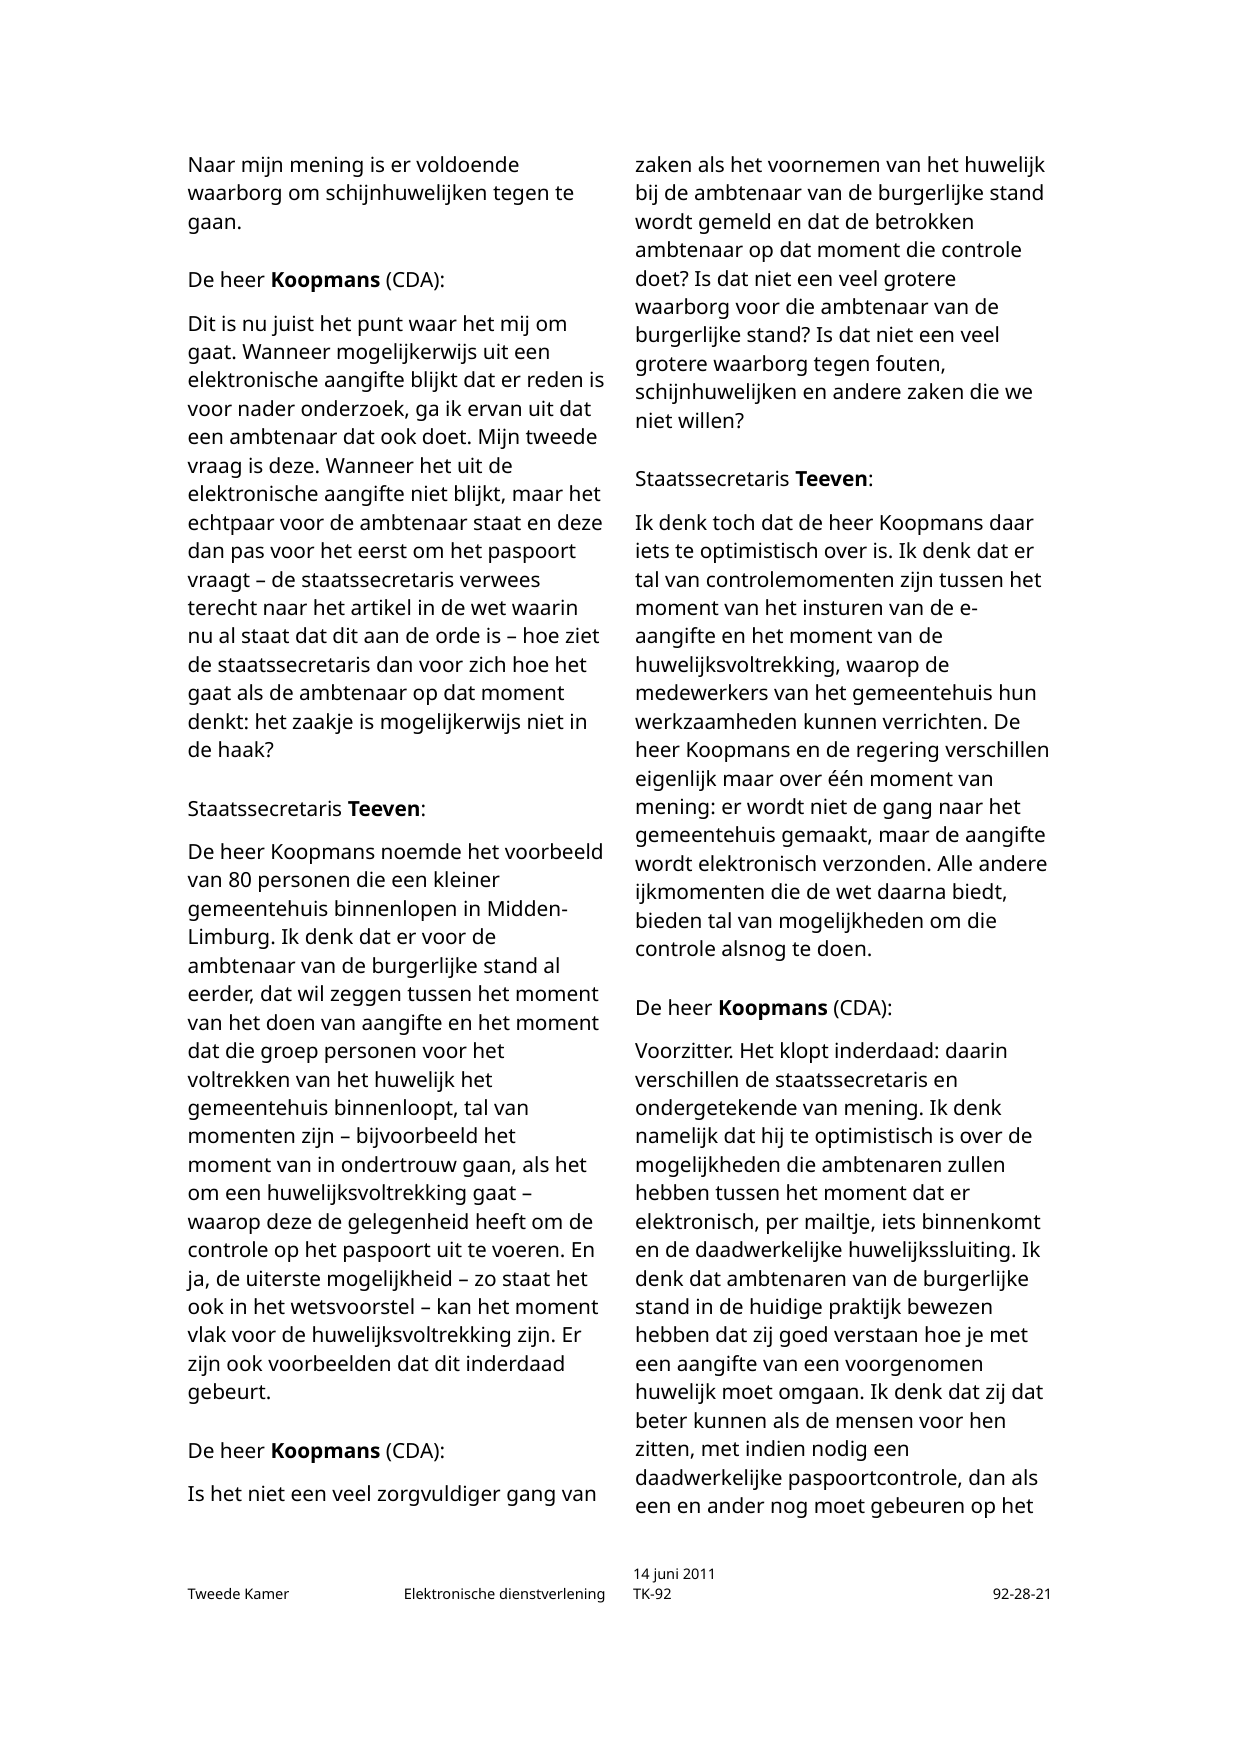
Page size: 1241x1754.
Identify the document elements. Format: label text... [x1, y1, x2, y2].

text De heer Koopmans noemde het voorbeeld van 80 personen die een kleiner gemeentehuis binnenlopen in Midden-Limburg. Ik denk dat er voor de ambtenaar van de burgerlijke stand al eerder, dat wil zeggen tussen het moment van het doen van aangifte en het moment dat die groep personen voor het voltrekken van het huwelijk het gemeentehuis binnenloopt, tal van momenten zijn – bijvoorbeeld het moment van in ondertrouw gaan, als het om een huwelijksvoltrekking gaat – waarop deze de gelegenheid heeft om de controle op het paspoort uit te voeren. En ja, de uiterste mogelijkheid – zo staat het ook in het wetsvoorstel – kan het moment vlak voor de huwelijksvoltrekking zijn. Er zijn ook voorbeelden dat dit inderdaad gebeurt. [187, 837, 605, 1406]
text Staatssecretaris Teeven: [187, 794, 605, 822]
text De heer Koopmans (CDA): [187, 265, 605, 294]
text De heer Koopmans (CDA): [187, 1436, 605, 1464]
text Voorzitter. Het klopt inderdaad: daarin verschillen de staatssecretaris en ondergetekende van mening. Ik denk namelijk dat hij te optimistisch is over de mogelijkheden die ambtenaren zullen hebben tussen het moment dat er elektronisch, per mailtje, iets binnenkomt en de daadwerkelijke huwelijkssluiting. Ik denk dat ambtenaren van de burgerlijke stand in de huidige praktijk bewezen hebben dat zij goed verstaan hoe je met een aangifte van een voorgenomen huwelijk moet omgaan. Ik denk dat zij dat beter kunnen als de mensen voor hen zitten, met indien nodig een daadwerkelijke paspoortcontrole, dan als een en ander nog moet gebeuren op het [635, 1036, 1053, 1520]
text Naar mijn mening is er voldoende waarborg om schijnhuwelijken tegen te gaan. [187, 150, 605, 235]
text Staatssecretaris Teeven: [635, 464, 1053, 493]
text De heer Koopmans (CDA): [635, 993, 1053, 1021]
text Is het niet een veel zorgvuldiger gang van [187, 1479, 605, 1508]
text zaken als het voornemen van het huwelijk bij de ambtenaar van de burgerlijke stand wordt gemeld en dat de betrokken ambtenaar op dat moment die controle doet? Is dat niet een veel grotere waarborg voor die ambtenaar van de burgerlijke stand? Is dat niet een veel grotere waarborg tegen fouten, schijnhuwelijken en andere zaken die we niet willen? [635, 150, 1053, 434]
text Ik denk toch dat de heer Koopmans daar iets te optimistisch over is. Ik denk dat er tal van controlemomenten zijn tussen het moment van het insturen van de e-aangifte en het moment van de huwelijksvoltrekking, waarop de medewerkers van het gemeentehuis hun werkzaamheden kunnen verrichten. De heer Koopmans en de regering verschillen eigenlijk maar over één moment van mening: er wordt niet de gang naar het gemeentehuis gemaakt, maar de aangifte wordt elektronisch verzonden. Alle andere ijkmomenten die de wet daarna biedt, bieden tal van mogelijkheden om die controle alsnog te doen. [635, 508, 1053, 963]
text Dit is nu juist het punt waar het mij om gaat. Wanneer mogelijkerwijs uit een elektronische aangifte blijkt dat er reden is voor nader onderzoek, ga ik ervan uit dat een ambtenaar dat ook doet. Mijn tweede vraag is deze. Wanneer het uit de elektronische aangifte niet blijkt, maar het echtpaar voor de ambtenaar staat en deze dan pas voor het eerst om het paspoort vraagt – de staatssecretaris verwees terecht naar het artikel in de wet waarin nu al staat dat dit aan de orde is – hoe ziet de staatssecretaris dan voor zich hoe het gaat als de ambtenaar op dat moment denkt: het zaakje is mogelijkerwijs niet in de haak? [187, 309, 605, 764]
